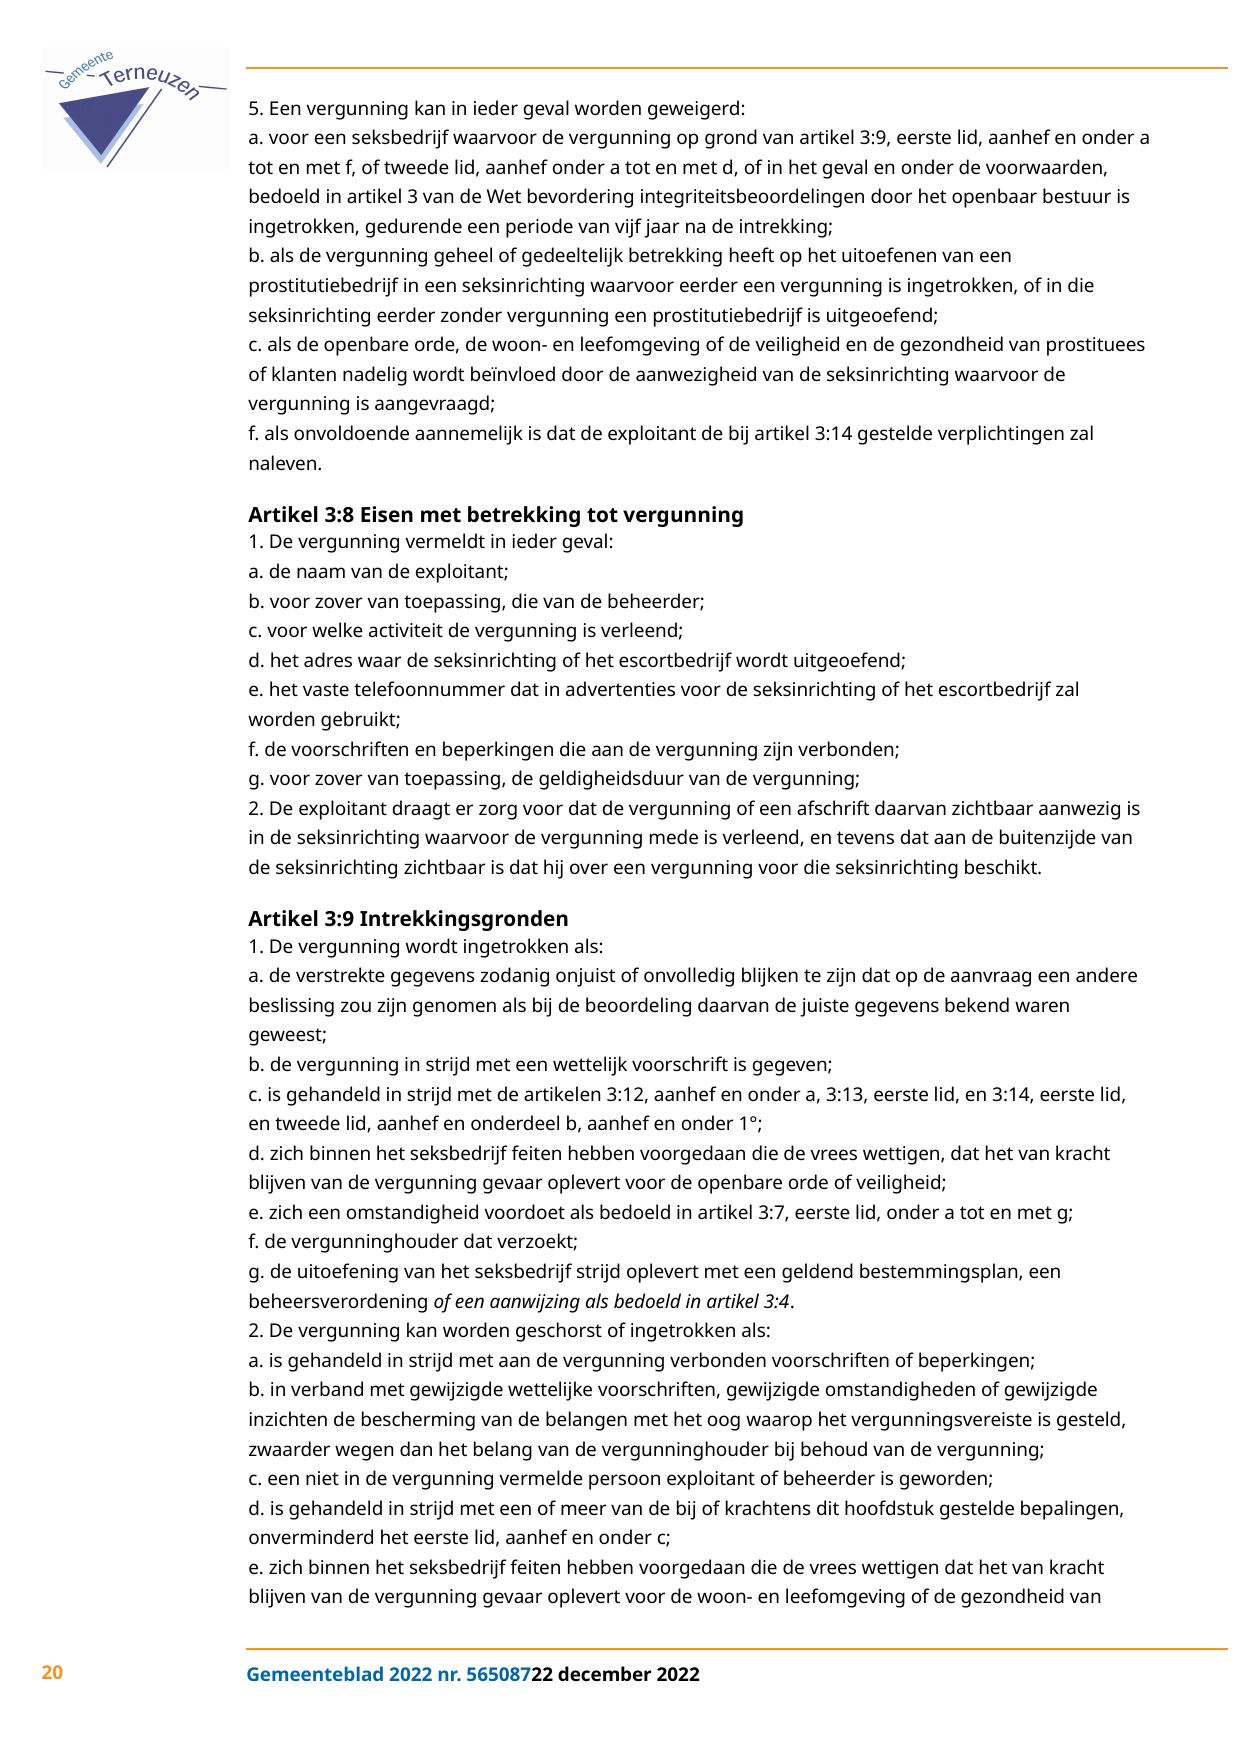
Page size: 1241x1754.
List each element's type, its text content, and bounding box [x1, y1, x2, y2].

text f. de voorschriften en beperkingen die aan de vergunning zijn verbonden; [248, 736, 1152, 761]
text c. is gehandeld in strijd met de artikelen 3:12, aanhef en onder a, 3:13, eerste lid, en 3:14, eerste lid, en tweede lid, aanhef en onderdeel b, aanhef en onder 1°; [248, 1081, 1152, 1136]
text 5. Een vergunning kan in ieder geval worden geweigerd: [248, 95, 1152, 121]
text f. de vergunninghouder dat verzoekt; [248, 1229, 1152, 1254]
text 1. De vergunning wordt ingetrokken als: [248, 933, 1152, 959]
text b. in verband met gewijzigde wettelijke voorschriften, gewijzigde omstandigheden of gewijzigde inzichten de bescherming van de belangen met het oog waarop het vergunningsvereiste is gesteld, zwaarder wegen dan het belang van de vergunninghouder bij behoud van de vergunning; [248, 1377, 1152, 1462]
text Artikel 3:9 Intrekkingsgronden [248, 904, 1152, 933]
text f. als onvoldoende aannemelijk is dat de exploitant de bij artikel 3:14 gestelde verplichtingen zal naleven. [248, 420, 1152, 476]
text g. voor zover van toepassing, de geldigheidsduur van de vergunning; [248, 765, 1152, 791]
text b. voor zover van toepassing, die van de beheerder; [248, 588, 1152, 613]
text e. het vaste telefoonnummer dat in advertenties voor de seksinrichting of het escortbedrijf zal worden gebruikt; [248, 677, 1152, 732]
text 1. De vergunning vermeldt in ieder geval: [248, 529, 1152, 554]
picture [41, 47, 231, 172]
text c. als de openbare orde, de woon- en leefomgeving of de veiligheid en de gezondheid van prostituees of klanten nadelig wordt beïnvloed door de aanwezigheid van de seksinrichting waarvoor de vergunning is aangevraagd; [248, 331, 1152, 416]
text c. voor welke activiteit de vergunning is verleend; [248, 617, 1152, 643]
text d. zich binnen het seksbedrijf feiten hebben voorgedaan die de vrees wettigen, dat het van kracht blijven van de vergunning gevaar oplevert voor de openbare orde of veiligheid; [248, 1140, 1152, 1195]
text e. zich binnen het seksbedrijf feiten hebben voorgedaan die de vrees wettigen dat het van kracht blijven van de vergunning gevaar oplevert voor de woon- en leefomgeving of de gezondheid van [248, 1554, 1152, 1609]
text d. is gehandeld in strijd met een of meer van de bij of krachtens dit hoofdstuk gestelde bepalingen, onverminderd het eerste lid, aanhef en onder c; [248, 1495, 1152, 1550]
text b. als de vergunning geheel of gedeeltelijk betrekking heeft op het uitoefenen van een prostitutiebedrijf in een seksinrichting waarvoor eerder een vergunning is ingetrokken, of in die seksinrichting eerder zonder vergunning een prostitutiebedrijf is uitgeoefend; [248, 243, 1152, 328]
text 2. De vergunning kan worden geschorst of ingetrokken als: [248, 1317, 1152, 1343]
text a. de naam van de exploitant; [248, 558, 1152, 584]
text b. de vergunning in strijd met een wettelijk voorschrift is gegeven; [248, 1051, 1152, 1077]
text 2. De exploitant draagt er zorg voor dat de vergunning of een afschrift daarvan zichtbaar aanwezig is in de seksinrichting waarvoor de vergunning mede is verleend, en tevens dat aan de buitenzijde van de seksinrichting zichtbaar is dat hij over een vergunning voor die seksinrichting beschikt. [248, 795, 1152, 880]
text a. de verstrekte gegevens zodanig onjuist of onvolledig blijken te zijn dat op de aanvraag een andere beslissing zou zijn genomen als bij de beoordeling daarvan de juiste gegevens bekend waren geweest; [248, 962, 1152, 1047]
text a. voor een seksbedrijf waarvoor de vergunning op grond van artikel 3:9, eerste lid, aanhef en onder a tot en met f, of tweede lid, aanhef onder a tot en met d, of in het geval en onder de voorwaarden, bedoeld in artikel 3 van de Wet bevordering integriteitsbeoordelingen door het openbaar bestuur is ingetrokken, gedurende een periode van vijf jaar na de intrekking; [248, 124, 1152, 239]
text d. het adres waar de seksinrichting of het escortbedrijf wordt uitgeoefend; [248, 647, 1152, 673]
text g. de uitoefening van het seksbedrijf strijd oplevert met een geldend bestemmingsplan, een beheersverordening of een aanwijzing als bedoeld in artikel 3:4. [248, 1258, 1152, 1314]
text Artikel 3:8 Eisen met betrekking tot vergunning [248, 500, 1152, 529]
text c. een niet in de vergunning vermelde persoon exploitant of beheerder is geworden; [248, 1465, 1152, 1491]
text e. zich een omstandigheid voordoet als bedoeld in artikel 3:7, eerste lid, onder a tot en met g; [248, 1199, 1152, 1225]
text a. is gehandeld in strijd met aan de vergunning verbonden voorschriften of beperkingen; [248, 1347, 1152, 1373]
